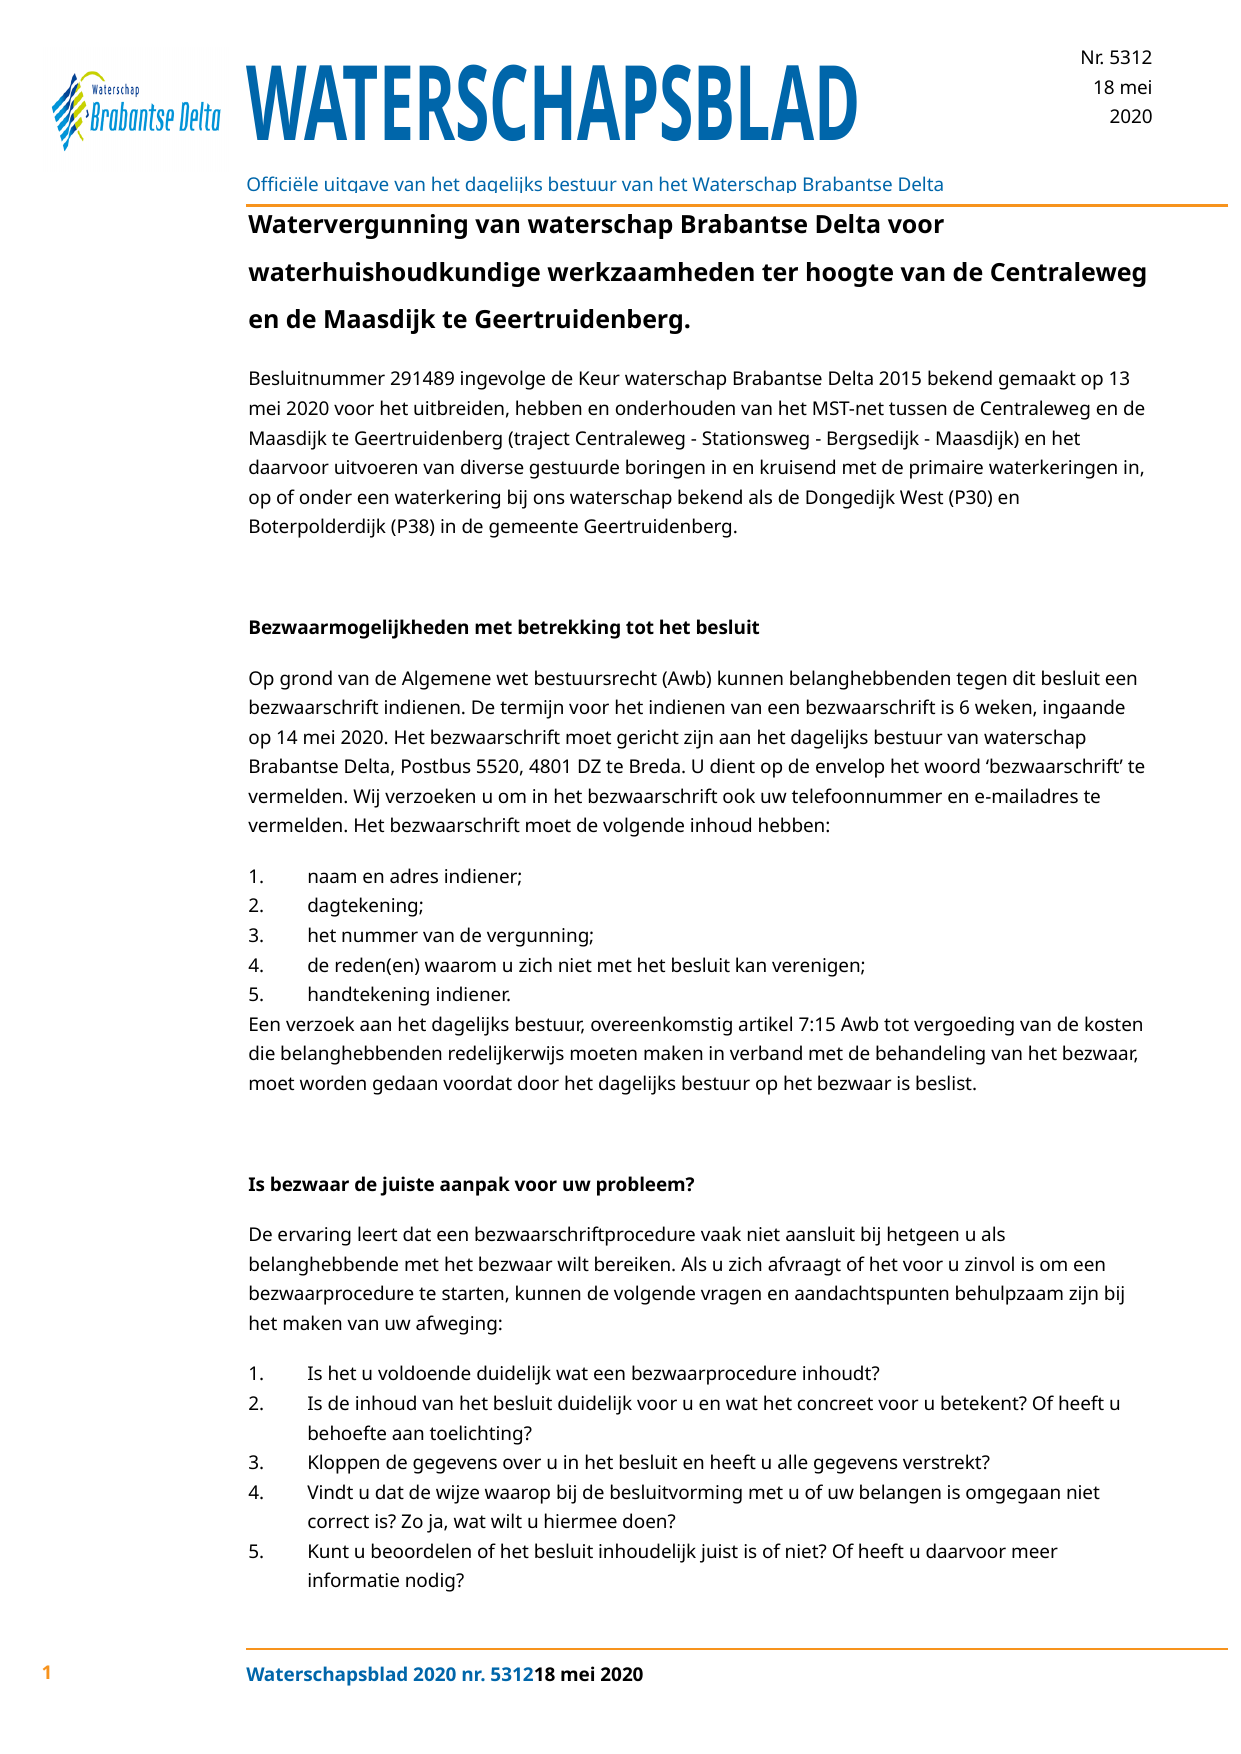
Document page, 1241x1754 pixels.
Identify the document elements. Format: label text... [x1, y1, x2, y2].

text Op grond van de Algemene wet bestuursrecht (Awb) kunnen belanghebbenden tegen dit besluit een bezwaarschrift indienen. De termijn voor het indienen van een bezwaarschrift is 6 weken, ingaande op 14 mei 2020. Het bezwaarschrift moet gericht zijn aan het dagelijks bestuur van waterschap Brabantse Delta, Postbus 5520, 4801 DZ te Breda. U dient op de envelop het woord ‘bezwaarschrift’ te vermelden. Wij verzoeken u om in het bezwaarschrift ook uw telefoonnummer en e‑mailadres te vermelden. Het bezwaarschrift moet de volgende inhoud hebben: [248, 665, 1152, 838]
list het nummer van de vergunning; [248, 922, 1152, 948]
text Een verzoek aan het dagelijks bestuur, overeenkomstig artikel 7:15 Awb tot vergoeding van de kosten die belanghebbenden redelijkerwijs moeten maken in verband met de behandeling van het bezwaar, moet worden gedaan voordat door het dagelijks bestuur op het bezwaar is beslist. [248, 1011, 1152, 1096]
text De ervaring leert dat een bezwaarschriftprocedure vaak niet aansluit bij hetgeen u als belanghebbende met het bezwaar wilt bereiken. Als u zich afvraagt of het voor u zinvol is om een bezwaarprocedure te starten, kunnen de volgende vragen en aandachtspunten behulpzaam zijn bij het maken van uw afweging: [248, 1221, 1152, 1336]
text Is bezwaar de juiste aanpak voor uw probleem? [248, 1171, 1152, 1197]
text Watervergunning van waterschap Brabantse Delta voor waterhuishoudkundige werkzaamheden ter hoogte van de Centraleweg en de Maasdijk te Geertruidenberg. [248, 207, 1152, 336]
list de reden(en) waarom u zich niet met het besluit kan verenigen; [248, 952, 1152, 977]
list Is het u voldoende duidelijk wat een bezwaarprocedure inhoudt? [248, 1361, 1152, 1386]
list Vindt u dat de wijze waarop bij de besluitvorming met u of uw belangen is omgegaan niet correct is? Zo ja, wat wilt u hiermee doen? [248, 1479, 1152, 1534]
picture [41, 47, 231, 172]
list naam en adres indiener; [248, 863, 1152, 889]
list handtekening indiener. [248, 981, 1152, 1007]
text Besluitnummer 291489 ingevolge de Keur waterschap Brabantse Delta 2015 bekend gemaakt op 13 mei 2020 voor het uitbreiden, hebben en onderhouden van het MST-net tussen de Centraleweg en de Maasdijk te Geertruidenberg (traject Centraleweg - Stationsweg - Bergsedijk - Maasdijk) en het daarvoor uitvoeren van diverse gestuurde boringen in en kruisend met de primaire waterkeringen in, op of onder een waterkering bij ons waterschap bekend als de Dongedijk West (P30) en Boterpolderdijk (P38) in de gemeente Geertruidenberg. [248, 366, 1152, 539]
list Is de inhoud van het besluit duidelijk voor u en wat het concreet voor u betekent? Of heeft u behoefte aan toelichting? [248, 1390, 1152, 1445]
list Kunt u beoordelen of het besluit inhoudelijk juist is of niet? Of heeft u daarvoor meer informatie nodig? [248, 1538, 1152, 1593]
list Kloppen de gegevens over u in het besluit en heeft u alle gegevens verstrekt? [248, 1449, 1152, 1475]
list dagtekening; [248, 893, 1152, 918]
text Bezwaarmogelijkheden met betrekking tot het besluit [248, 614, 1152, 640]
